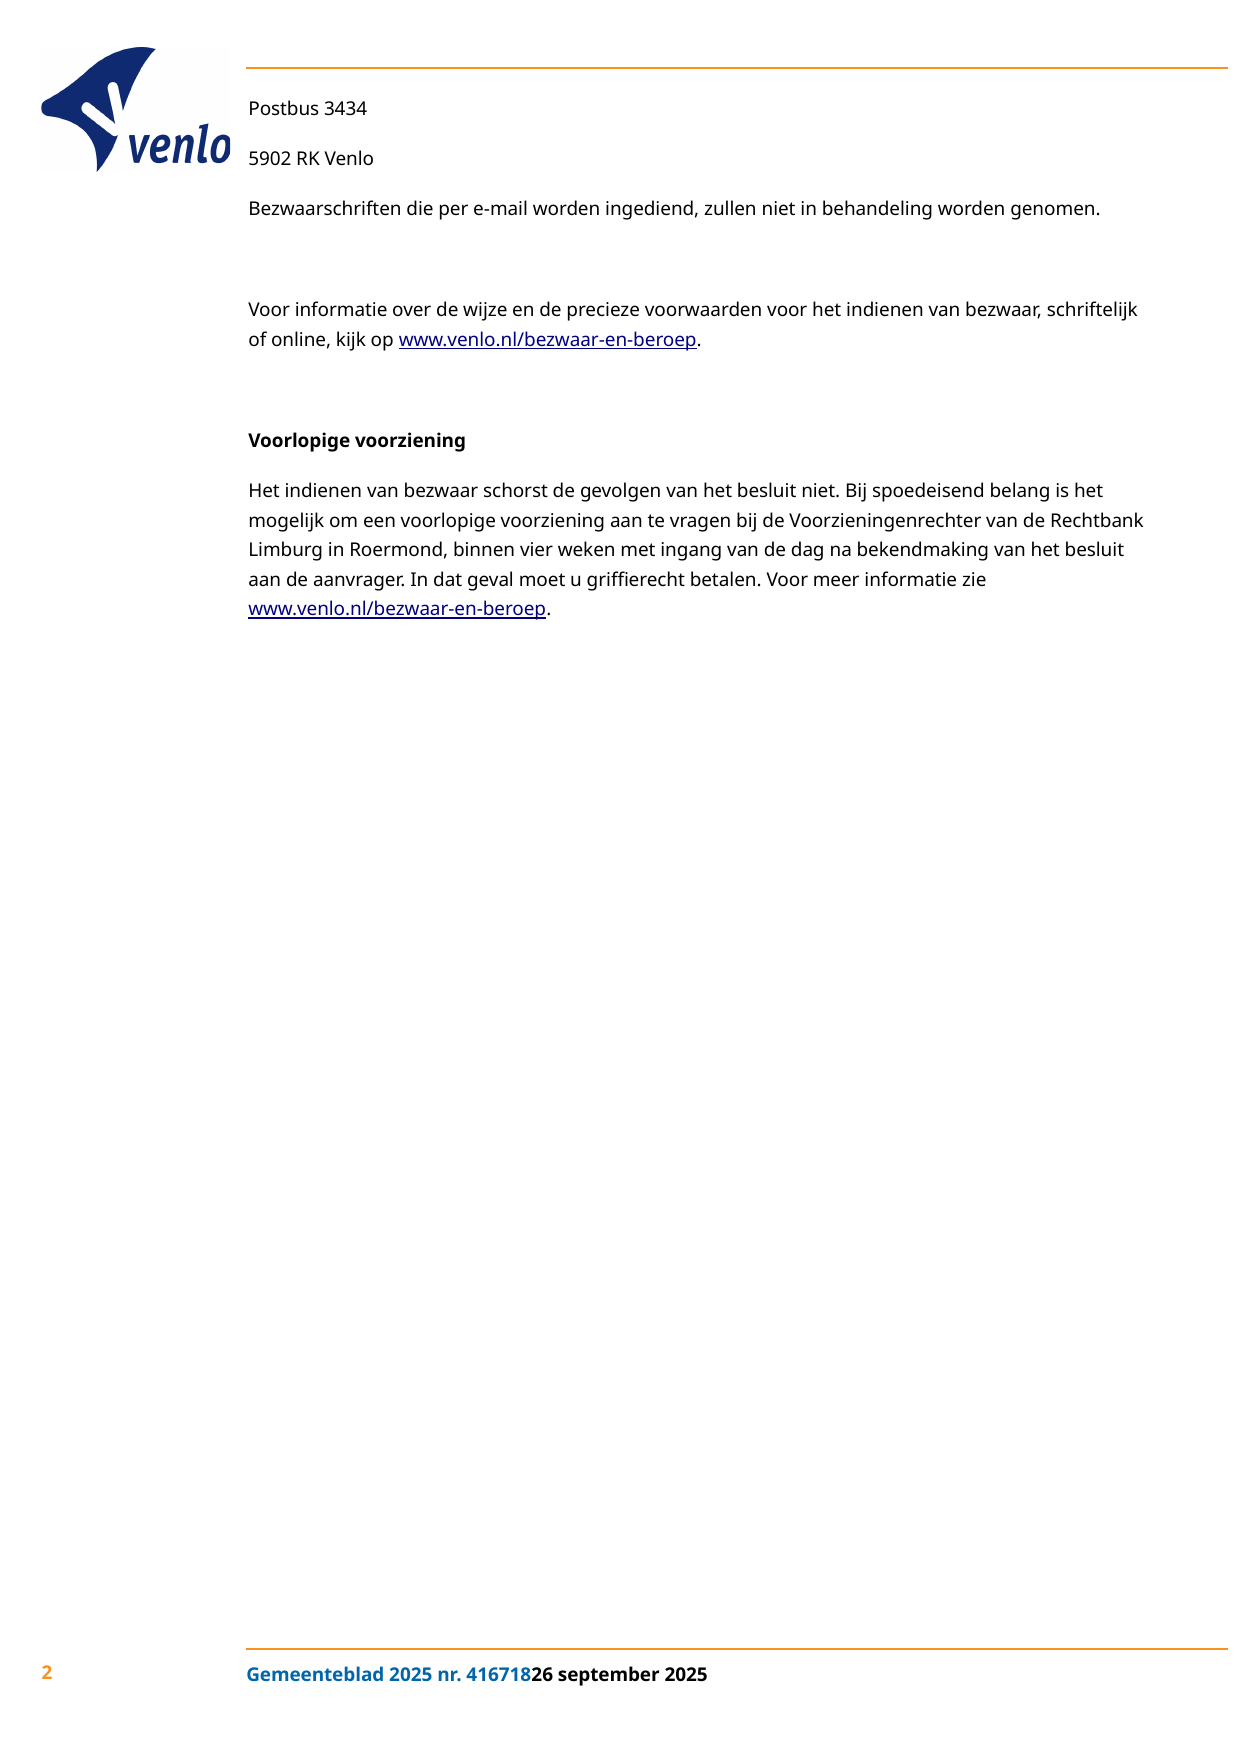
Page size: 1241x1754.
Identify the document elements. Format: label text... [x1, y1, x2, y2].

text Voor informatie over de wijze en de precieze voorwaarden voor het indienen van bezwaar, schriftelijk of online, kijk op www.venlo.nl/bezwaar-en-beroep. [248, 296, 1152, 352]
text Postbus 3434 [248, 95, 1152, 121]
text Het indienen van bezwaar schorst de gevolgen van het besluit niet. Bij spoedeisend belang is het mogelijk om een voorlopige voorziening aan te vragen bij de Voorzieningenrechter van de Rechtbank Limburg in Roermond, binnen vier weken met ingang van de dag na bekendmaking van het besluit aan de aanvrager. In dat geval moet u griffierecht betalen. Voor meer informatie zie www.venlo.nl/bezwaar-en-beroep. [248, 477, 1152, 621]
text Bezwaarschriften die per e-mail worden ingediend, zullen niet in behandeling worden genomen. [248, 196, 1152, 221]
text Voorlopige voorziening [248, 427, 1152, 453]
picture [41, 47, 231, 172]
text 5902 RK Venlo [248, 145, 1152, 171]
